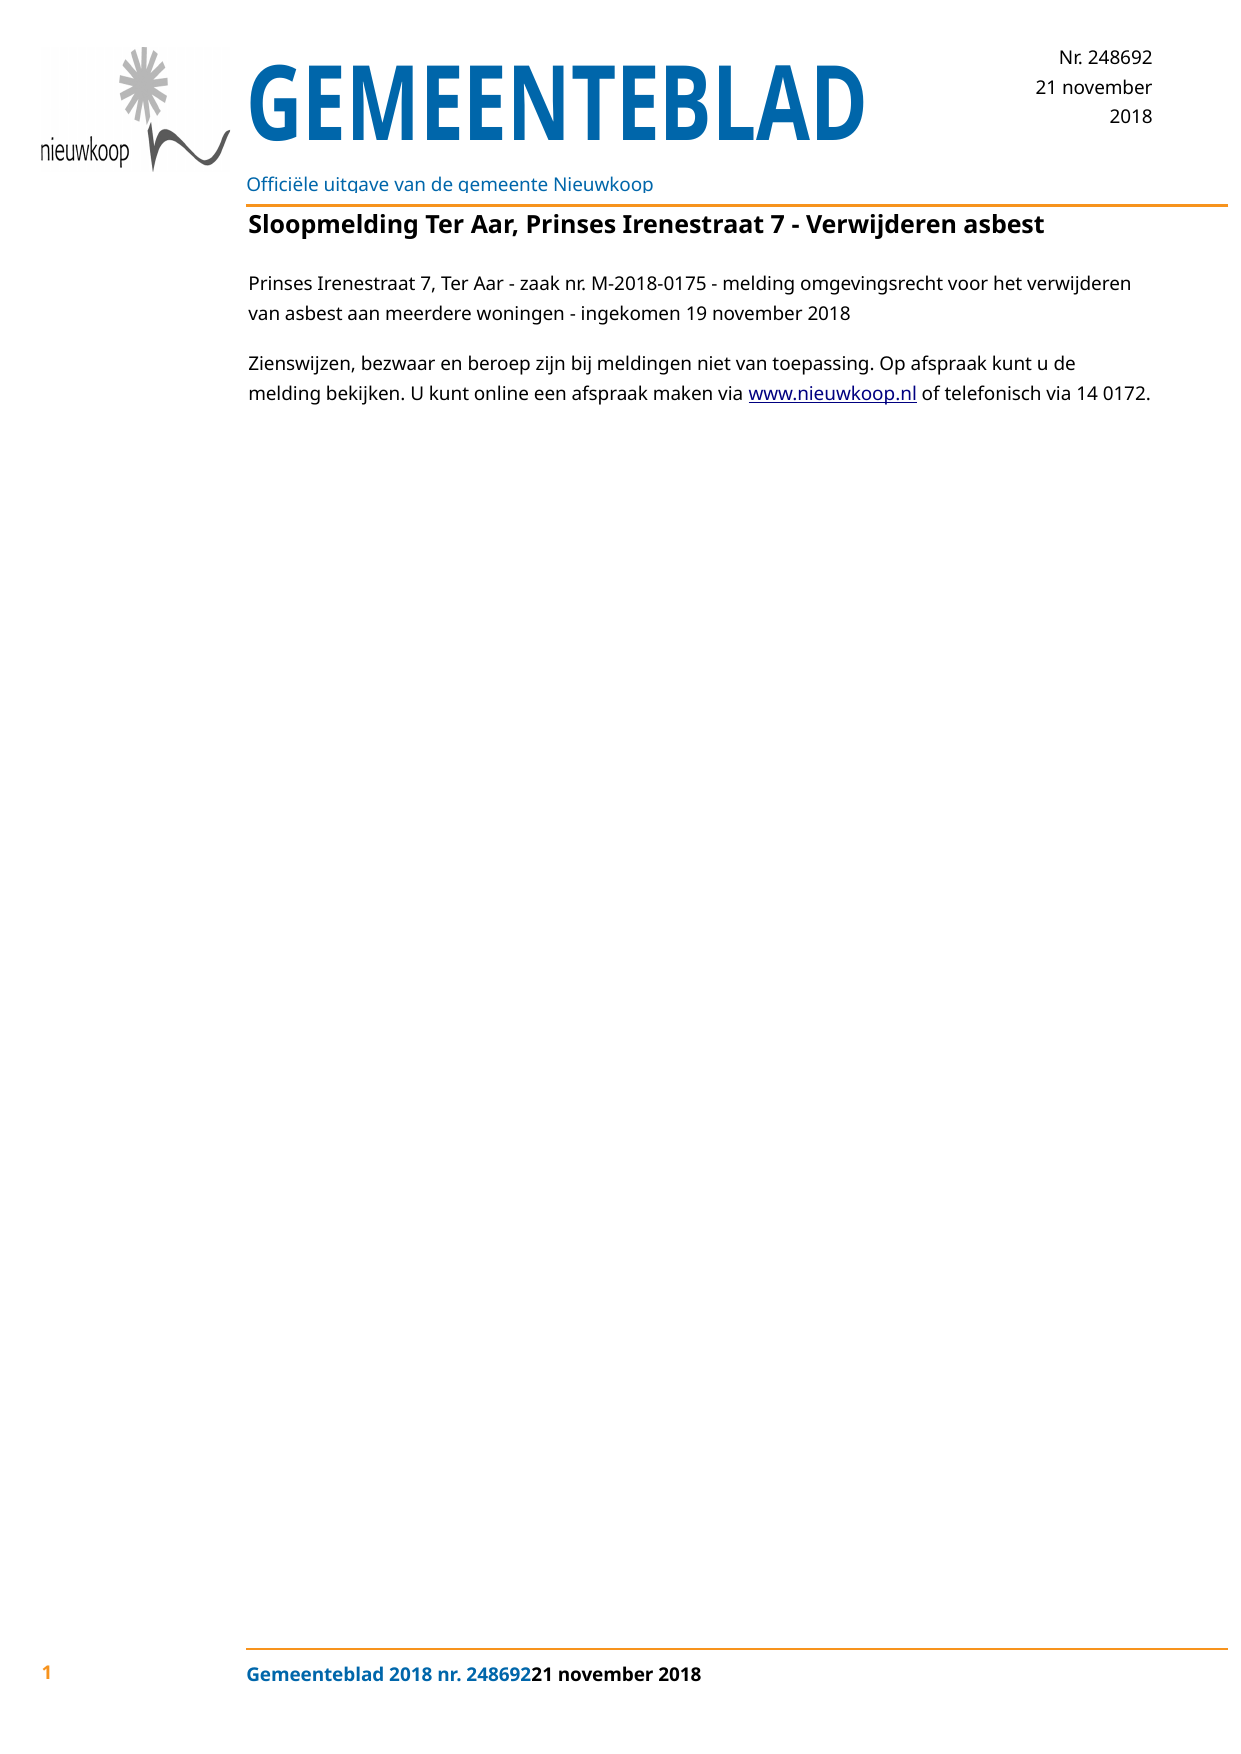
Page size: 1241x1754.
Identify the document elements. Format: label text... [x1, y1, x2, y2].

text Zienswijzen, bezwaar en beroep zijn bij meldingen niet van toepassing. Op afspraak kunt u de melding bekijken. U kunt online een afspraak maken via www.nieuwkoop.nl of telefonisch via 14 0172. [248, 350, 1152, 406]
text Sloopmelding Ter Aar, Prinses Irenestraat 7 - Verwijderen asbest [248, 207, 1152, 241]
picture [41, 47, 231, 172]
text Prinses Irenestraat 7, Ter Aar - zaak nr. M-2018-0175 - melding omgevingsrecht voor het verwijderen van asbest aan meerdere woningen - ingekomen 19 november 2018 [248, 270, 1152, 326]
